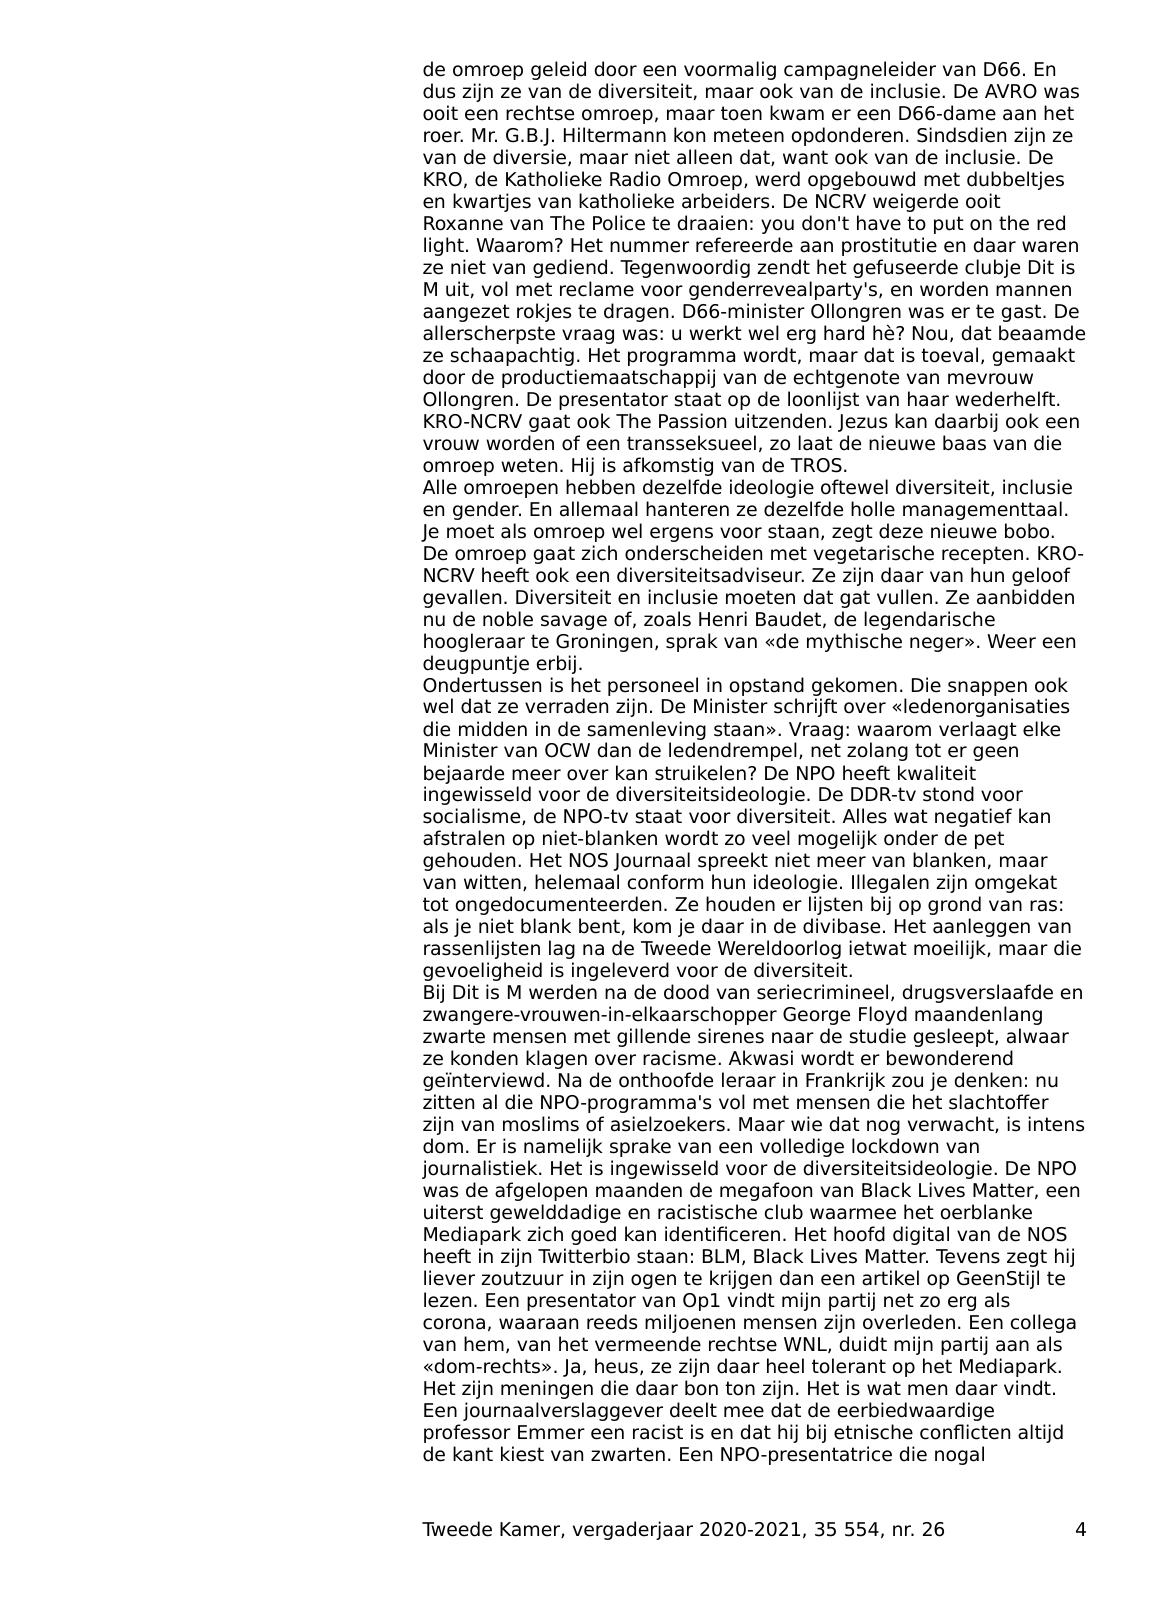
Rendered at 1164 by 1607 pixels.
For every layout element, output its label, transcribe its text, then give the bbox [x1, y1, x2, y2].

text de omroep geleid door een voormalig campagneleider van D66. En dus zijn ze van de diversiteit, maar ook van de inclusie. De AVRO was ooit een rechtse omroep, maar toen kwam er een D66-dame aan het roer. Mr. G.B.J. Hiltermann kon meteen opdonderen. Sindsdien zijn ze van de diversie, maar niet alleen dat, want ook van de inclusie. De KRO, de Katholieke Radio Omroep, werd opgebouwd met dubbeltjes en kwartjes van katholieke arbeiders. De NCRV weigerde ooit Roxanne van The Police te draaien: you don't have to put on the red light. Waarom? Het nummer refereerde aan prostitutie en daar waren ze niet van gediend. Tegenwoordig zendt het gefuseerde clubje Dit is M uit, vol met reclame voor genderrevealparty's, en worden mannen aangezet rokjes te dragen. D66-minister Ollongren was er te gast. De allerscherpste vraag was: u werkt wel erg hard hè? Nou, dat beaamde ze schaapachtig. Het programma wordt, maar dat is toeval, gemaakt door de productiemaatschappij van de echtgenote van mevrouw Ollongren. De presentator staat op de loonlijst van haar wederhelft. KRO-NCRV gaat ook The Passion uitzenden. Jezus kan daarbij ook een vrouw worden of een transseksueel, zo laat de nieuwe baas van die omroep weten. Hij is afkomstig van de TROS. [422, 59, 1087, 477]
text Bij Dit is M werden na de dood van seriecrimineel, drugsverslaafde en zwangere-vrouwen-in-elkaarschopper George Floyd maandenlang zwarte mensen met gillende sirenes naar de studie gesleept, alwaar ze konden klagen over racisme. Akwasi wordt er bewonderend geïnterviewd. Na de onthoofde leraar in Frankrijk zou je denken: nu zitten al die NPO-programma's vol met mensen die het slachtoffer zijn van moslims of asielzoekers. Maar wie dat nog verwacht, is intens dom. Er is namelijk sprake van een volledige lockdown van journalistiek. Het is ingewisseld voor de diversiteitsideologie. De NPO was de afgelopen maanden de megafoon van Black Lives Matter, een uiterst gewelddadige en racistische club waarmee het oerblanke Mediapark zich goed kan identificeren. Het hoofd digital van de NOS heeft in zijn Twitterbio staan: BLM, Black Lives Matter. Tevens zegt hij liever zoutzuur in zijn ogen te krijgen dan een artikel op GeenStijl te lezen. Een presentator van Op1 vindt mijn partij net zo erg als corona, waaraan reeds miljoenen mensen zijn overleden. Een collega van hem, van het vermeende rechtse WNL, duidt mijn partij aan als «dom-rechts». Ja, heus, ze zijn daar heel tolerant op het Mediapark. Het zijn meningen die daar bon ton zijn. Het is wat men daar vindt. Een journaalverslaggever deelt mee dat de eerbiedwaardige professor Emmer een racist is en dat hij bij etnische conflicten altijd de kant kiest van zwarten. Een NPO-presentatrice die nogal [422, 982, 1087, 1466]
text Ondertussen is het personeel in opstand gekomen. Die snappen ook wel dat ze verraden zijn. De Minister schrijft over «ledenorganisaties die midden in de samenleving staan». Vraag: waarom verlaagt elke Minister van OCW dan de ledendrempel, net zolang tot er geen bejaarde meer over kan struikelen? De NPO heeft kwaliteit ingewisseld voor de diversiteitsideologie. De DDR-tv stond voor socialisme, de NPO-tv staat voor diversiteit. Alles wat negatief kan afstralen op niet-blanken wordt zo veel mogelijk onder de pet gehouden. Het NOS Journaal spreekt niet meer van blanken, maar van witten, helemaal conform hun ideologie. Illegalen zijn omgekat tot ongedocumenteerden. Ze houden er lijsten bij op grond van ras: als je niet blank bent, kom je daar in de divibase. Het aanleggen van rassenlijsten lag na de Tweede Wereldoorlog ietwat moeilijk, maar die gevoeligheid is ingeleverd voor de diversiteit. [422, 674, 1087, 982]
text Alle omroepen hebben dezelfde ideologie oftewel diversiteit, inclusie en gender. En allemaal hanteren ze dezelfde holle managementtaal. Je moet als omroep wel ergens voor staan, zegt deze nieuwe bobo. De omroep gaat zich onderscheiden met vegetarische recepten. KRO-NCRV heeft ook een diversiteitsadviseur. Ze zijn daar van hun geloof gevallen. Diversiteit en inclusie moeten dat gat vullen. Ze aanbidden nu de noble savage of, zoals Henri Baudet, de legendarische hoogleraar te Groningen, sprak van «de mythische neger». Weer een deugpuntje erbij. [422, 477, 1087, 674]
